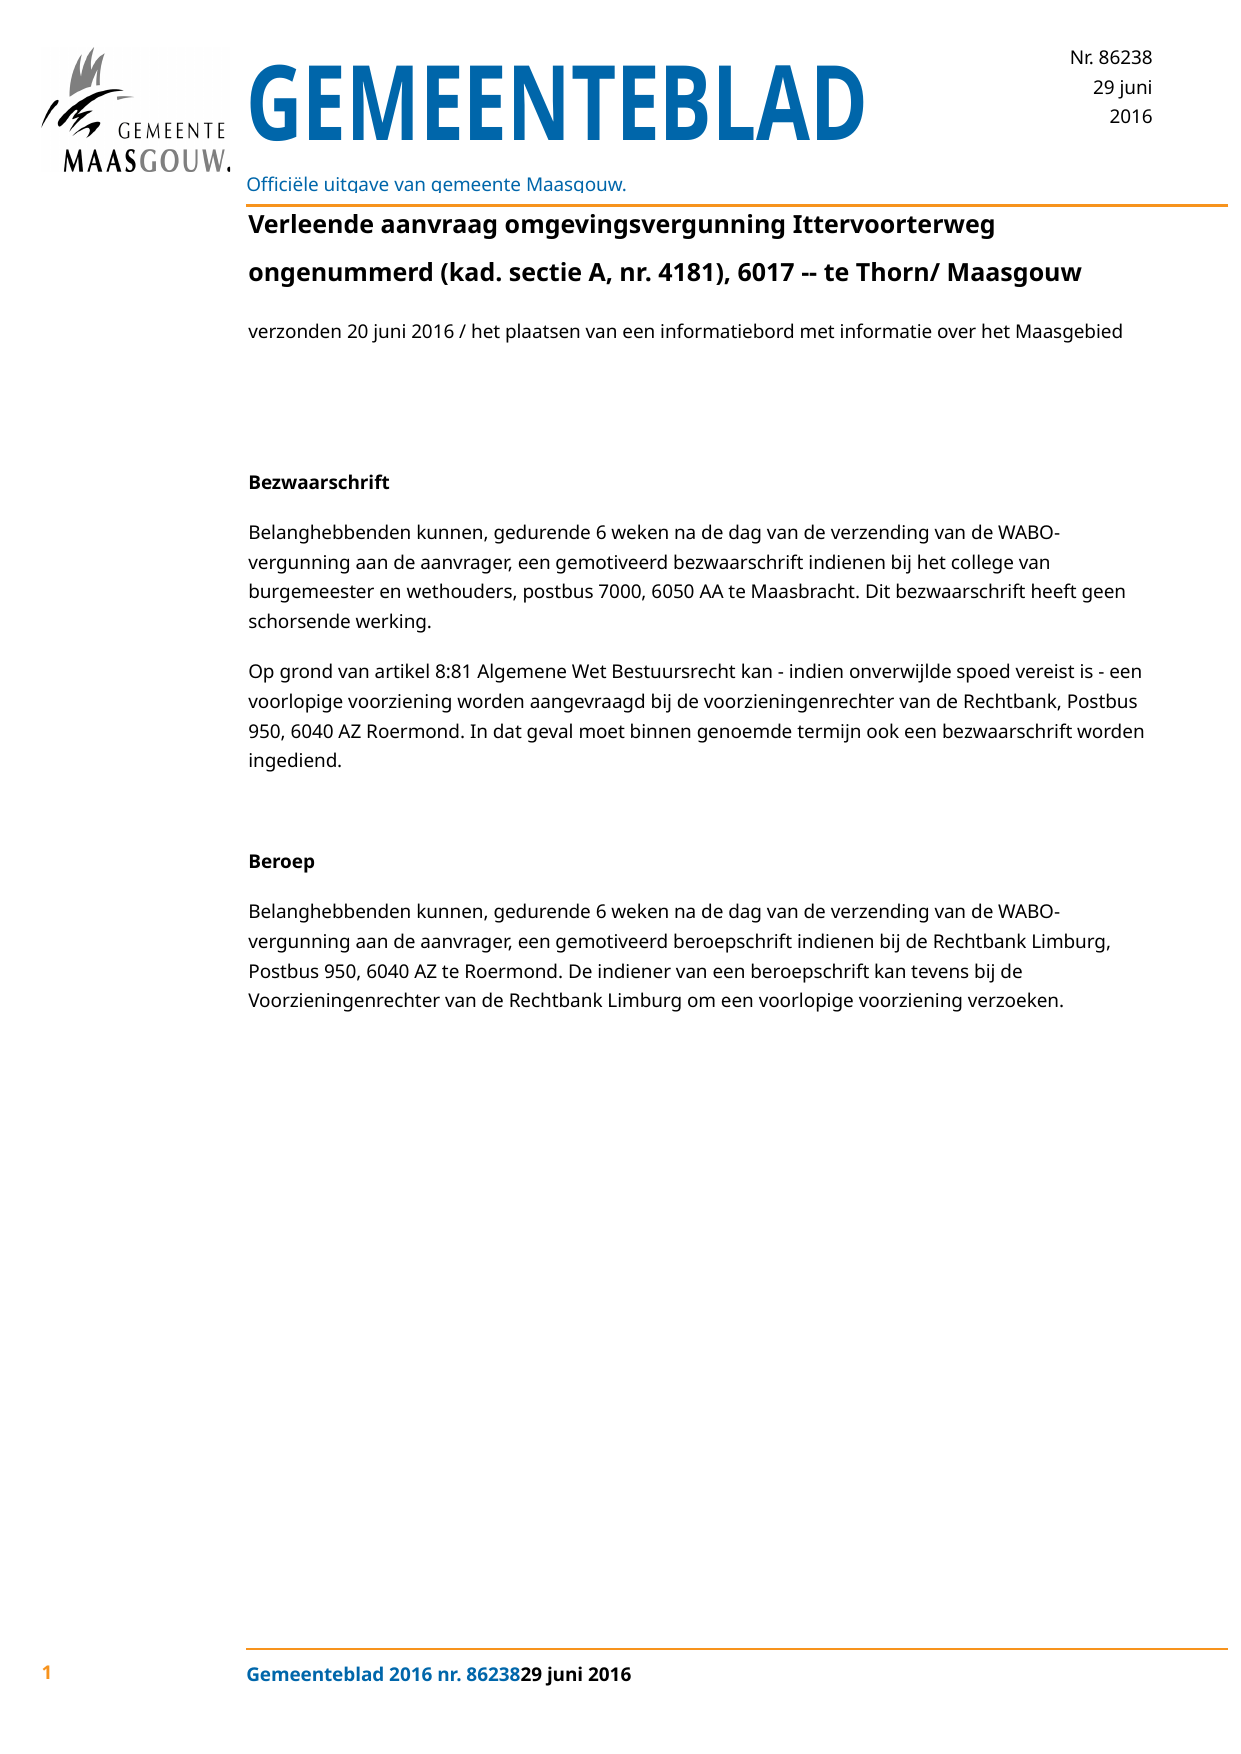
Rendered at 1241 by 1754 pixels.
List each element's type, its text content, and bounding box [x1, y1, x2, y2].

text Beroep [248, 848, 1152, 874]
picture [41, 47, 231, 172]
text verzonden 20 juni 2016 / het plaatsen van een informatiebord met informatie over het Maasgebied [248, 318, 1152, 344]
text Op grond van artikel 8:81 Algemene Wet Bestuursrecht kan - indien onverwijlde spoed vereist is - een voorlopige voorziening worden aangevraagd bij de voorzieningenrechter van de Rechtbank, Postbus 950, 6040 AZ Roermond. In dat geval moet binnen genoemde termijn ook een bezwaarschrift worden ingediend. [248, 659, 1152, 773]
text Bezwaarschrift [248, 469, 1152, 495]
text Belanghebbenden kunnen, gedurende 6 weken na de dag van de verzending van de WABO-vergunning aan de aanvrager, een gemotiveerd beroepschrift indienen bij de Rechtbank Limburg, Postbus 950, 6040 AZ te Roermond. De indiener van een beroepschrift kan tevens bij de Voorzieningenrechter van de Rechtbank Limburg om een voorlopige voorziening verzoeken. [248, 899, 1152, 1013]
text Belanghebbenden kunnen, gedurende 6 weken na de dag van de verzending van de WABO-vergunning aan de aanvrager, een gemotiveerd bezwaarschrift indienen bij het college van burgemeester en wethouders, postbus 7000, 6050 AA te Maasbracht. Dit bezwaarschrift heeft geen schorsende werking. [248, 519, 1152, 634]
text Verleende aanvraag omgevingsvergunning Ittervoorterweg ongenummerd (kad. sectie A, nr. 4181), 6017 -- te Thorn/ Maasgouw [248, 207, 1152, 288]
